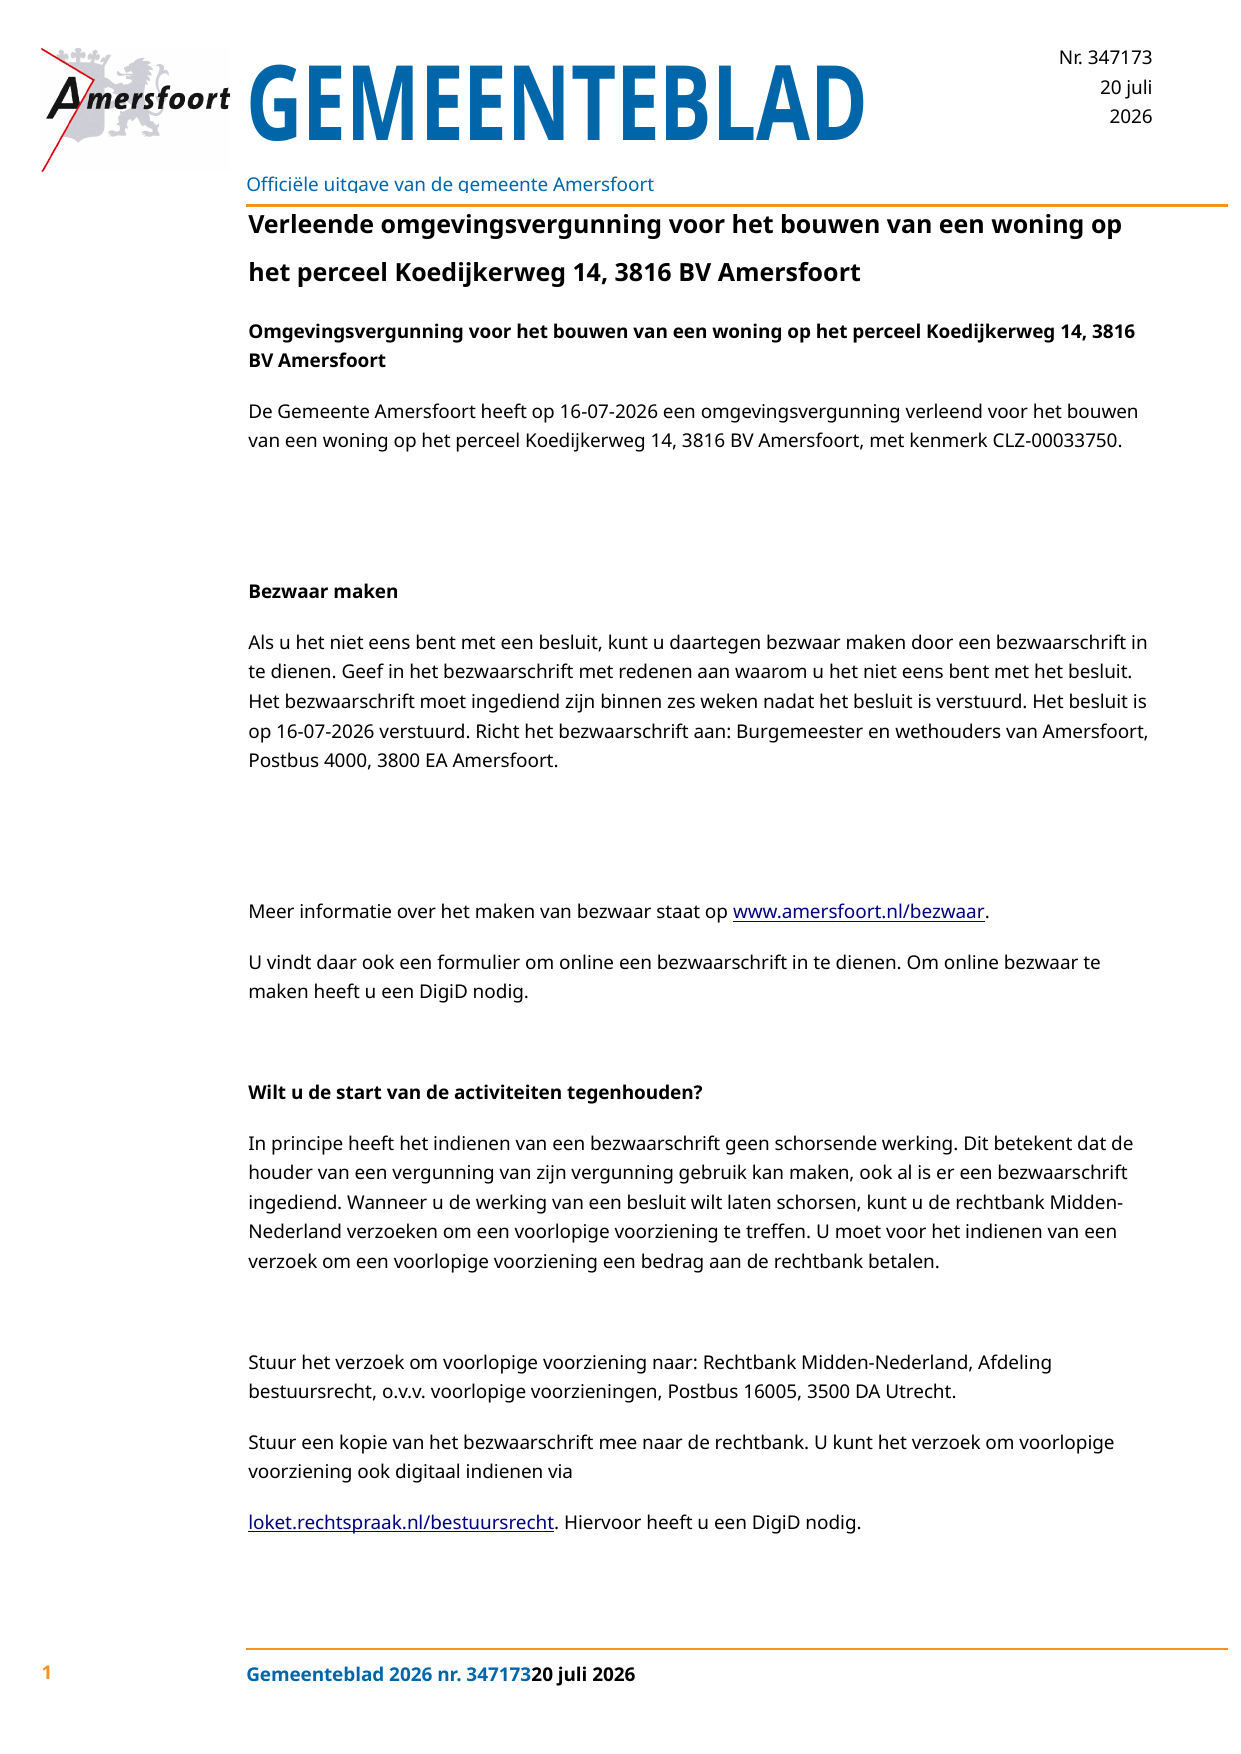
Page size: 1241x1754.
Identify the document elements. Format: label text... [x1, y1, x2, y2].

text Bezwaar maken [248, 579, 1152, 604]
text loket.rechtspraak.nl/bestuursrecht. Hiervoor heeft u een DigiD nodig. [248, 1509, 1152, 1535]
picture [41, 47, 231, 172]
text U vindt daar ook een formulier om online een bezwaarschrift in te dienen. Om online bezwaar te maken heeft u een DigiD nodig. [248, 949, 1152, 1004]
text In principe heeft het indienen van een bezwaarschrift geen schorsende werking. Dit betekent dat de houder van een vergunning van zijn vergunning gebruik kan maken, ook al is er een bezwaarschrift ingediend. Wanneer u de werking van een besluit wilt laten schorsen, kunt u de rechtbank Midden-Nederland verzoeken om een voorlopige voorziening te treffen. U moet voor het indienen van een verzoek om een voorlopige voorziening een bedrag aan de rechtbank betalen. [248, 1130, 1152, 1274]
text Meer informatie over het maken van bezwaar staat op www.amersfoort.nl/bezwaar. [248, 899, 1152, 924]
text Wilt u de start van de activiteiten tegenhouden? [248, 1079, 1152, 1105]
text Verleende omgevingsvergunning voor het bouwen van een woning op het perceel Koedijkerweg 14, 3816 BV Amersfoort [248, 207, 1152, 288]
text Stuur een kopie van het bezwaarschrift mee naar de rechtbank. U kunt het verzoek om voorlopige voorziening ook digitaal indienen via [248, 1429, 1152, 1484]
text Stuur het verzoek om voorlopige voorziening naar: Rechtbank Midden-Nederland, Afdeling bestuursrecht, o.v.v. voorlopige voorzieningen, Postbus 16005, 3500 DA Utrecht. [248, 1349, 1152, 1404]
text De Gemeente Amersfoort heeft op 16-07-2026 een omgevingsvergunning verleend voor het bouwen van een woning op het perceel Koedijkerweg 14, 3816 BV Amersfoort, met kenmerk CLZ-00033750. [248, 398, 1152, 453]
text Als u het niet eens bent met een besluit, kunt u daartegen bezwaar maken door een bezwaarschrift in te dienen. Geef in het bezwaarschrift met redenen aan waarom u het niet eens bent met het besluit. Het bezwaarschrift moet ingediend zijn binnen zes weken nadat het besluit is verstuurd. Het besluit is op 16-07-2026 verstuurd. Richt het bezwaarschrift aan: Burgemeester en wethouders van Amersfoort, Postbus 4000, 3800 EA Amersfoort. [248, 629, 1152, 773]
text Omgevingsvergunning voor het bouwen van een woning op het perceel Koedijkerweg 14, 3816 BV Amersfoort [248, 318, 1152, 373]
